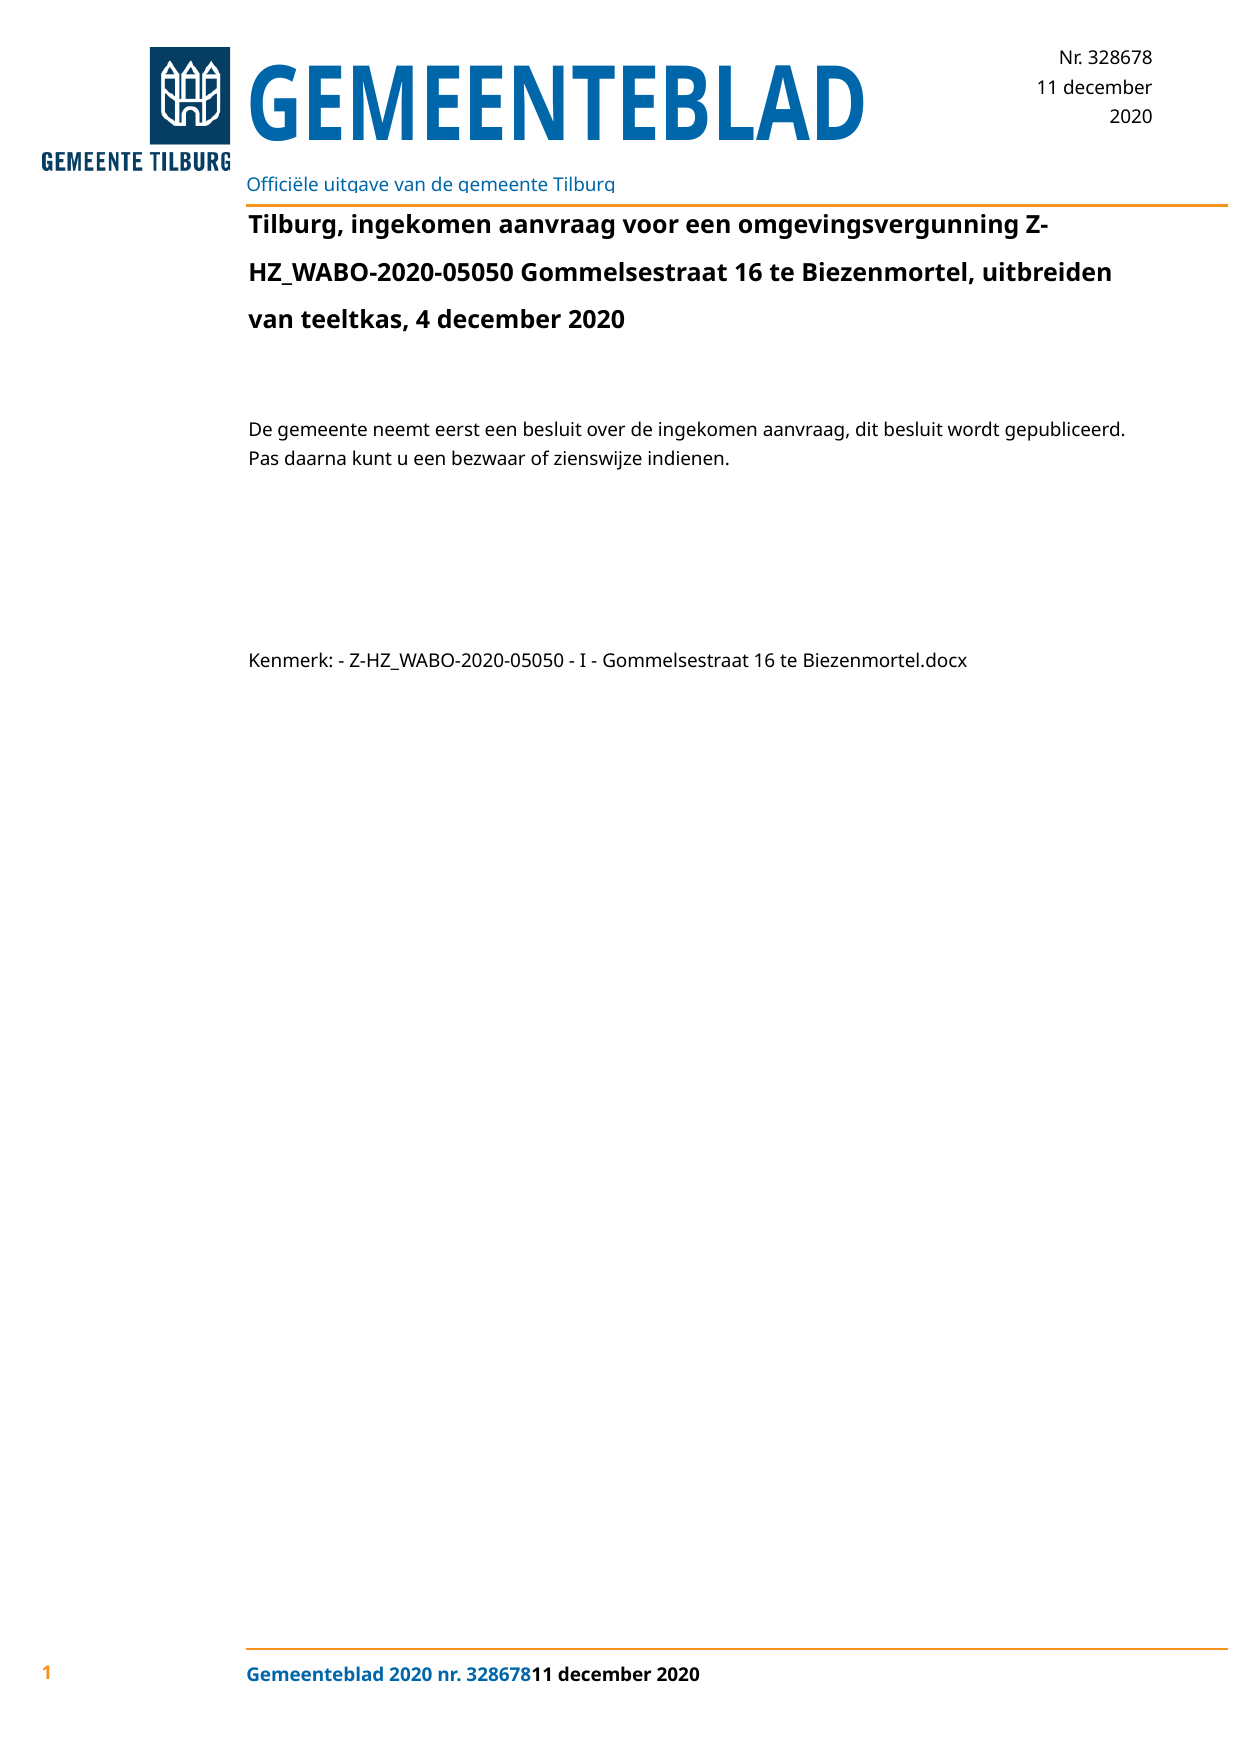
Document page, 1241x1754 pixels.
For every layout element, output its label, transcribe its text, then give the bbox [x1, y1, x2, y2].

text Tilburg, ingekomen aanvraag voor een omgevingsvergunning Z-HZ_WABO-2020-05050 Gommelsestraat 16 te Biezenmortel, uitbreiden van teeltkas, 4 december 2020 [248, 207, 1152, 336]
text Kenmerk: - Z-HZ_WABO-2020-05050 - I - Gommelsestraat 16 te Biezenmortel.docx [248, 647, 1152, 673]
text De gemeente neemt eerst een besluit over de ingekomen aanvraag, dit besluit wordt gepubliceerd. Pas daarna kunt u een bezwaar of zienswijze indienen. [248, 416, 1152, 471]
picture [41, 47, 231, 172]
